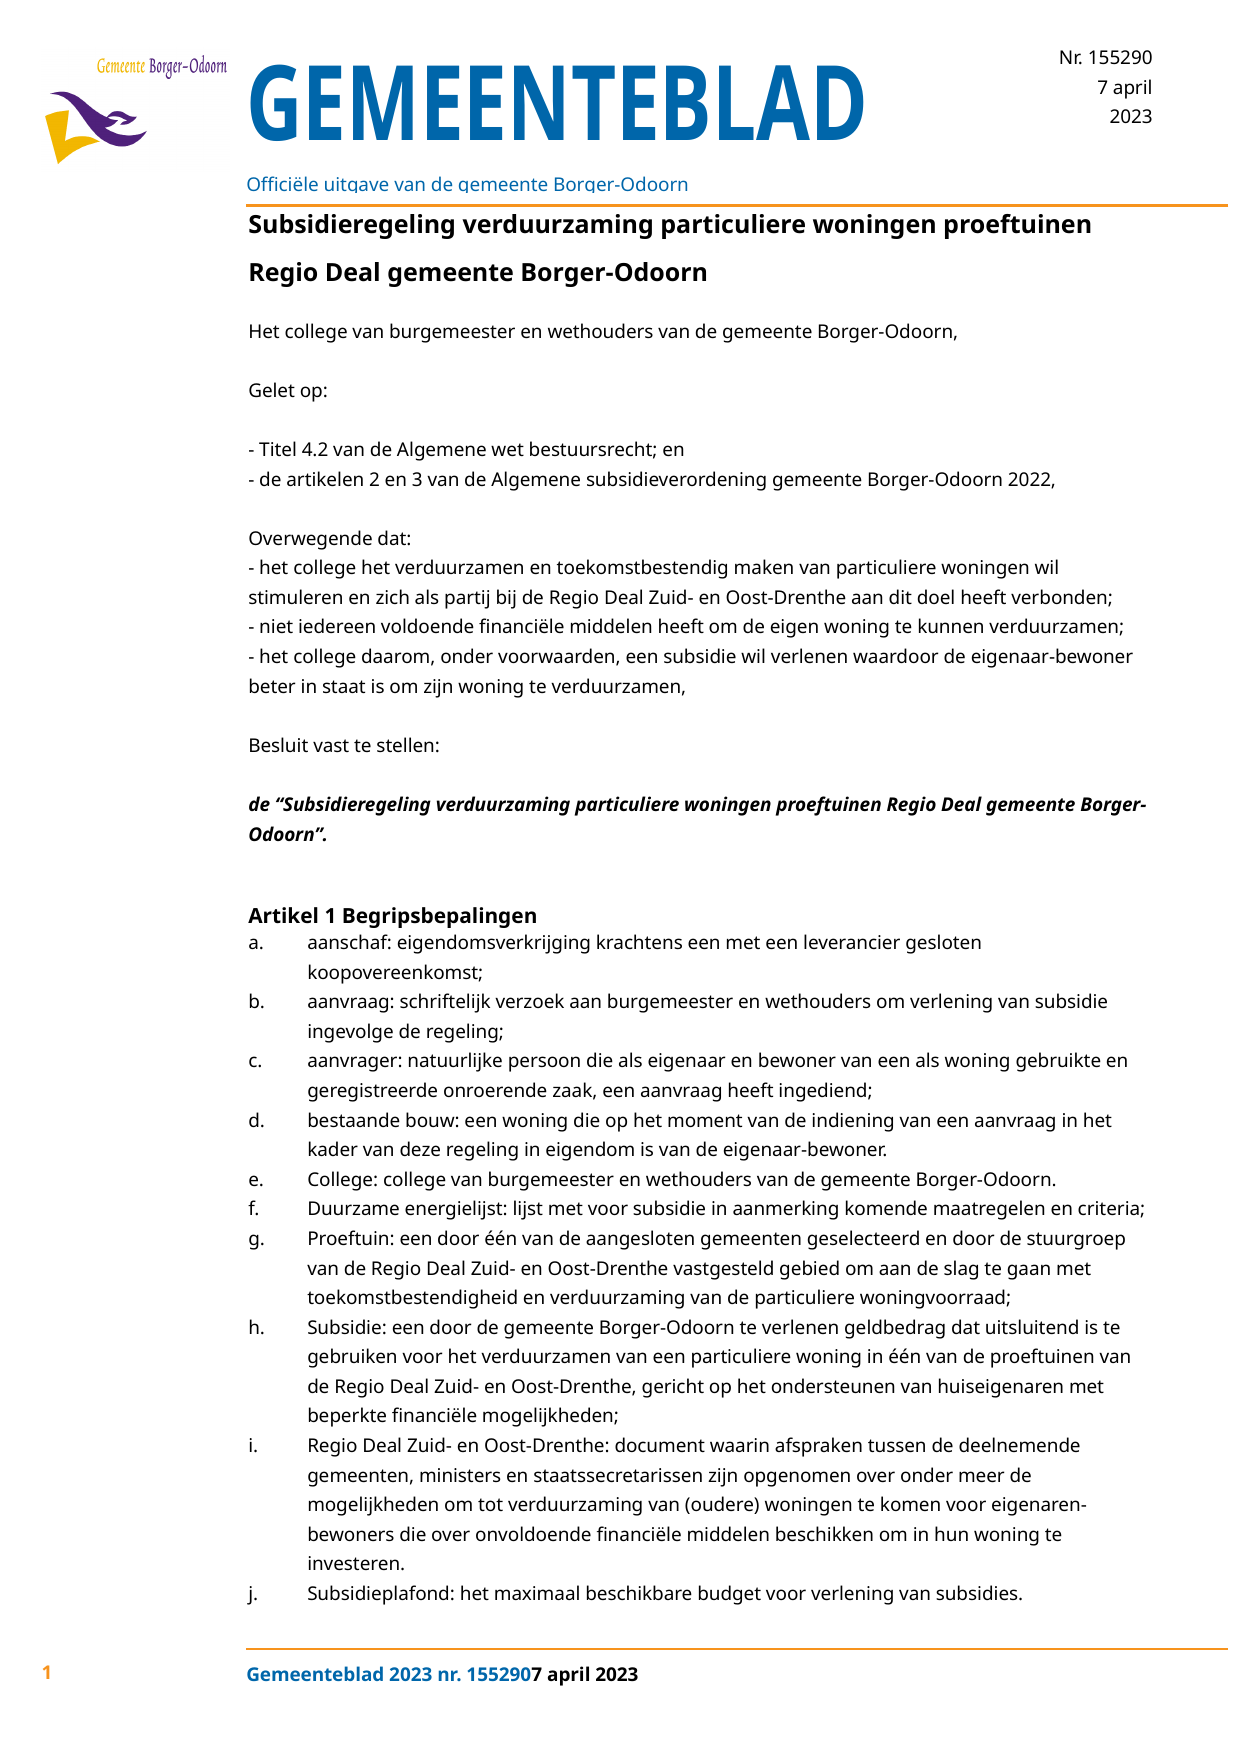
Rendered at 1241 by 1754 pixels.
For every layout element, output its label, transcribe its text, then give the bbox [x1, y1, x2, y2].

list Duurzame energielijst: lijst met voor subsidie in aanmerking komende maatregelen en criteria; [248, 1196, 1152, 1221]
list Regio Deal Zuid- en Oost-Drenthe: document waarin afspraken tussen de deelnemende gemeenten, ministers en staatssecretarissen zijn opgenomen over onder meer de mogelijkheden om tot verduurzaming van (oudere) woningen te komen voor eigenaren-bewoners die over onvoldoende financiële middelen beschikken om in hun woning te investeren. [248, 1432, 1152, 1576]
list Subsidie: een door de gemeente Borger-Odoorn te verlenen geldbedrag dat uitsluitend is te gebruiken voor het verduurzamen van een particuliere woning in één van de proeftuinen van de Regio Deal Zuid- en Oost-Drenthe, gericht op het ondersteunen van huiseigenaren met beperkte financiële mogelijkheden; [248, 1314, 1152, 1428]
list aanvraag: schriftelijk verzoek aan burgemeester en wethouders om verlening van subsidie ingevolge de regeling; [248, 988, 1152, 1044]
text - het college daarom, onder voorwaarden, een subsidie wil verlenen waardoor de eigenaar-bewoner beter in staat is om zijn woning te verduurzamen, [248, 643, 1152, 699]
list College: college van burgemeester en wethouders van de gemeente Borger-Odoorn. [248, 1166, 1152, 1192]
list Proeftuin: een door één van de aangesloten gemeenten geselecteerd en door de stuurgroep van de Regio Deal Zuid- en Oost-Drenthe vastgesteld gebied om aan de slag te gaan met toekomstbestendigheid en verduurzaming van de particuliere woningvoorraad; [248, 1225, 1152, 1310]
list aanschaf: eigendomsverkrijging krachtens een met een leverancier gesloten koopovereenkomst; [248, 929, 1152, 984]
text Besluit vast te stellen: [248, 732, 1152, 758]
text Overwegende dat: [248, 525, 1152, 551]
text Artikel 1 Begripsbepalingen [248, 901, 1152, 929]
text - het college het verduurzamen en toekomstbestendig maken van particuliere woningen wil stimuleren en zich als partij bij de Regio Deal Zuid- en Oost-Drenthe aan dit doel heeft verbonden; [248, 554, 1152, 610]
text Gelet op: [248, 377, 1152, 403]
text - Titel 4.2 van de Algemene wet bestuursrecht; en [248, 436, 1152, 462]
text - de artikelen 2 en 3 van de Algemene subsidieverordening gemeente Borger-Odoorn 2022, [248, 466, 1152, 492]
list aanvrager: natuurlijke persoon die als eigenaar en bewoner van een als woning gebruikte en geregistreerde onroerende zaak, een aanvraag heeft ingediend; [248, 1048, 1152, 1103]
text de “Subsidieregeling verduurzaming particuliere woningen proeftuinen Regio Deal gemeente Borger-Odoorn”. [248, 791, 1152, 847]
list Subsidieplafond: het maximaal beschikbare budget voor verlening van subsidies. [248, 1580, 1152, 1606]
picture [41, 47, 231, 172]
list bestaande bouw: een woning die op het moment van de indiening van een aanvraag in het kader van deze regeling in eigendom is van de eigenaar-bewoner. [248, 1107, 1152, 1162]
text Subsidieregeling verduurzaming particuliere woningen proeftuinen Regio Deal gemeente Borger-Odoorn [248, 207, 1152, 288]
text - niet iedereen voldoende financiële middelen heeft om de eigen woning te kunnen verduurzamen; [248, 614, 1152, 639]
text Het college van burgemeester en wethouders van de gemeente Borger-Odoorn, [248, 318, 1152, 344]
